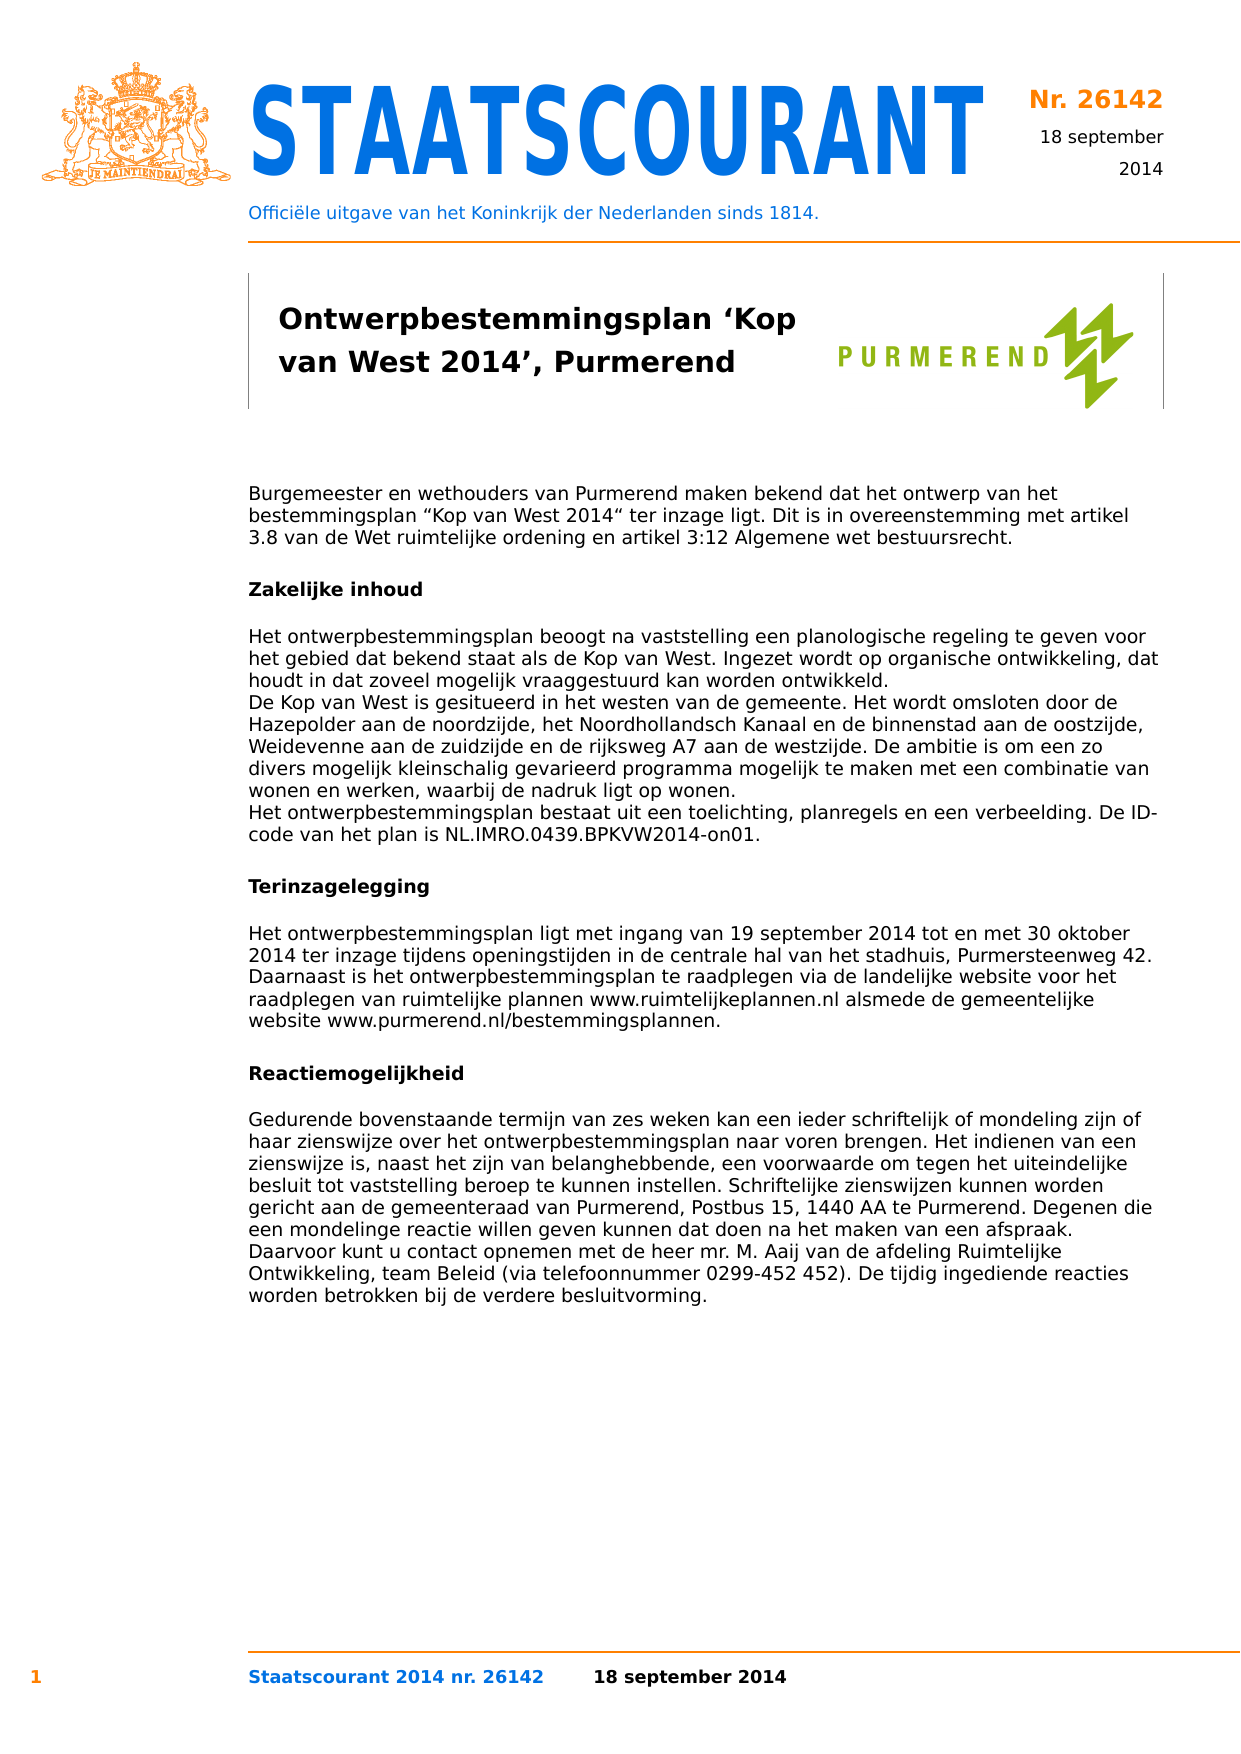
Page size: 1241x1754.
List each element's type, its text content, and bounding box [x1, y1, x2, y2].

text Gedurende bovenstaande termijn van zes weken kan een ieder schriftelijk of mondeling zijn of haar zienswijze over het ontwerpbestemmingsplan naar voren brengen. Het indienen van een zienswijze is, naast het zijn van belanghebbende, een voorwaarde om tegen het uiteindelijke besluit tot vaststelling beroep te kunnen instellen. Schriftelijke zienswijzen kunnen worden gericht aan de gemeenteraad van Purmerend, Postbus 15, 1440 AA te Purmerend. Degenen die een mondelinge reactie willen geven kunnen dat doen na het maken van een afspraak. Daarvoor kunt u contact opnemen met de heer mr. M. Aaij van de afdeling Ruimtelijke Ontwikkeling, team Beleid (via telefoonnummer 0299-452 452). De tijdig ingediende reacties worden betrokken bij de verdere besluitvorming. [248, 1109, 1163, 1307]
picture [838, 302, 1134, 409]
table_header [25, 62, 248, 241]
table_cell 2014 [998, 153, 1240, 203]
table_header STAATSCOURANT [248, 62, 998, 203]
table_cell 18 september [998, 121, 1240, 153]
text Het ontwerpbestemmingsplan ligt met ingang van 19 september 2014 tot en met 30 oktober 2014 ter inzage tijdens openingstijden in de centrale hal van het stadhuis, Purmersteenweg 42. Daarnaast is het ontwerpbestemmingsplan te raadplegen via de landelijke website voor het raadplegen van ruimtelijke plannen www.ruimtelijkeplannen.nl alsmede de gemeentelijke website www.purmerend.nl/bestemmingsplannen. [248, 922, 1163, 1032]
text Het ontwerpbestemmingsplan bestaat uit een toelichting, planregels en een verbeelding. De ID-code van het plan is NL.IMRO.0439.BPKVW2014-on01. [248, 802, 1163, 846]
table_header Nr. 26142 [998, 62, 1240, 121]
subtitle Zakelijke inhoud [248, 579, 1163, 601]
text Burgemeester en wethouders van Purmerend maken bekend dat het ontwerp van het bestemmingsplan “Kop van West 2014“ ter inzage ligt. Dit is in overeenstemming met artikel 3.8 van de Wet ruimtelijke ordening en artikel 3:12 Algemene wet bestuursrecht. [248, 483, 1163, 549]
subtitle Ontwerpbestemmingsplan ‘Kop van West 2014’, Purmerend [249, 273, 1163, 409]
picture [41, 62, 231, 186]
text Het ontwerpbestemmingsplan beoogt na vaststelling een planologische regeling te geven voor het gebied dat bekend staat als de Kop van West. Ingezet wordt op organische ontwikkeling, dat houdt in dat zoveel mogelijk vraaggestuurd kan worden ontwikkeld. [248, 626, 1163, 692]
subtitle Reactiemogelijkheid [248, 1062, 1163, 1084]
text De Kop van West is gesitueerd in het westen van de gemeente. Het wordt omsloten door de Hazepolder aan de noordzijde, het Noordhollandsch Kanaal en de binnenstad aan de oostzijde, Weidevenne aan de zuidzijde en de rijksweg A7 aan de westzijde. De ambitie is om een zo divers mogelijk kleinschalig gevarieerd programma mogelijk te maken met een combinatie van wonen en werken, waarbij de nadruk ligt op wonen. [248, 692, 1163, 802]
subtitle Terinzagelegging [248, 876, 1163, 897]
table_cell Officiële uitgave van het Koninkrijk der Nederlanden sinds 1814. [248, 203, 1240, 241]
